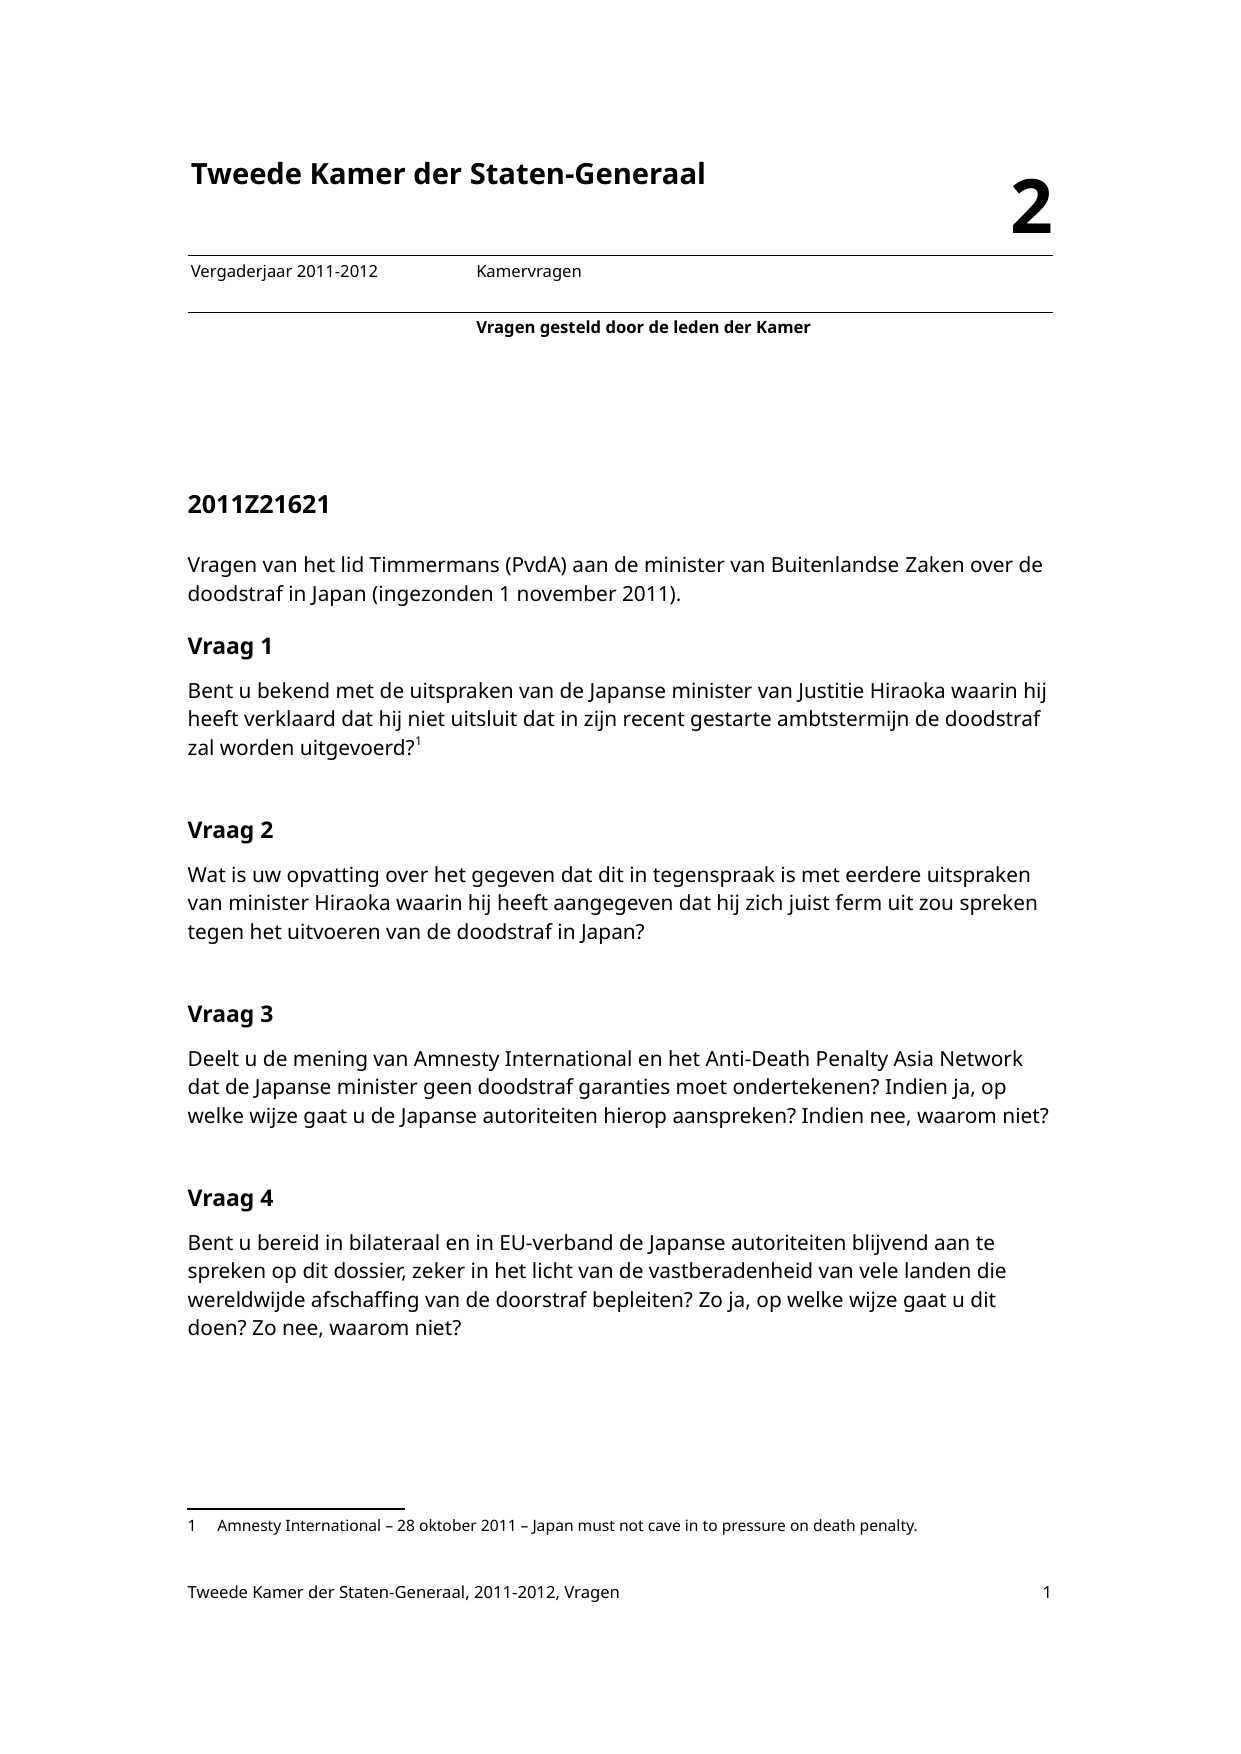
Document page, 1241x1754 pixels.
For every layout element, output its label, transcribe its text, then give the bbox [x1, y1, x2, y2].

text Bent u bekend met de uitspraken van de Japanse minister van Justitie Hiraoka waarin hij heeft verklaard dat hij niet uitsluit dat in zijn recent gestarte ambtstermijn de doodstraf zal worden uitgevoerd? [187, 676, 1053, 761]
table_cell [188, 313, 473, 339]
table_cell Vragen gesteld door de leden der Kamer [473, 313, 1053, 339]
table_cell Kamervragen [473, 256, 1053, 312]
subtitle Vraag 1 [187, 630, 1053, 661]
table_header Tweede Kamer der Staten-Generaal [188, 150, 879, 255]
text 2011Z21621 [187, 487, 1053, 521]
text Amnesty International – 28 oktober 2011 – Japan must not cave in to pressure on death penalty. [187, 1479, 1053, 1536]
subtitle Vraag 4 [187, 1182, 1053, 1213]
table_header 2 [880, 150, 1053, 255]
text Vragen van het lid Timmermans (PvdA) aan de minister van Buitenlandse Zaken over de doodstraf in Japan (ingezonden 1 november 2011). [187, 550, 1053, 607]
table_cell Vergaderjaar 2011-2012 [188, 256, 473, 312]
text Wat is uw opvatting over het gegeven dat dit in tegenspraak is met eerdere uitspraken van minister Hiraoka waarin hij heeft aangegeven dat hij zich juist ferm uit zou spreken tegen het uitvoeren van de doodstraf in Japan? [187, 860, 1053, 945]
text Deelt u de mening van Amnesty International en het Anti-Death Penalty Asia Network dat de Japanse minister geen doodstraf garanties moet ondertekenen? Indien ja, op welke wijze gaat u de Japanse autoriteiten hierop aanspreken? Indien nee, waarom niet? [187, 1044, 1053, 1129]
subtitle Vraag 2 [187, 814, 1053, 845]
subtitle Vraag 3 [187, 998, 1053, 1029]
text Bent u bereid in bilateraal en in EU-verband de Japanse autoriteiten blijvend aan te spreken op dit dossier, zeker in het licht van de vastberadenheid van vele landen die wereldwijde afschaffing van de doorstraf bepleiten? Zo ja, op welke wijze gaat u dit doen? Zo nee, waarom niet? [187, 1228, 1053, 1342]
